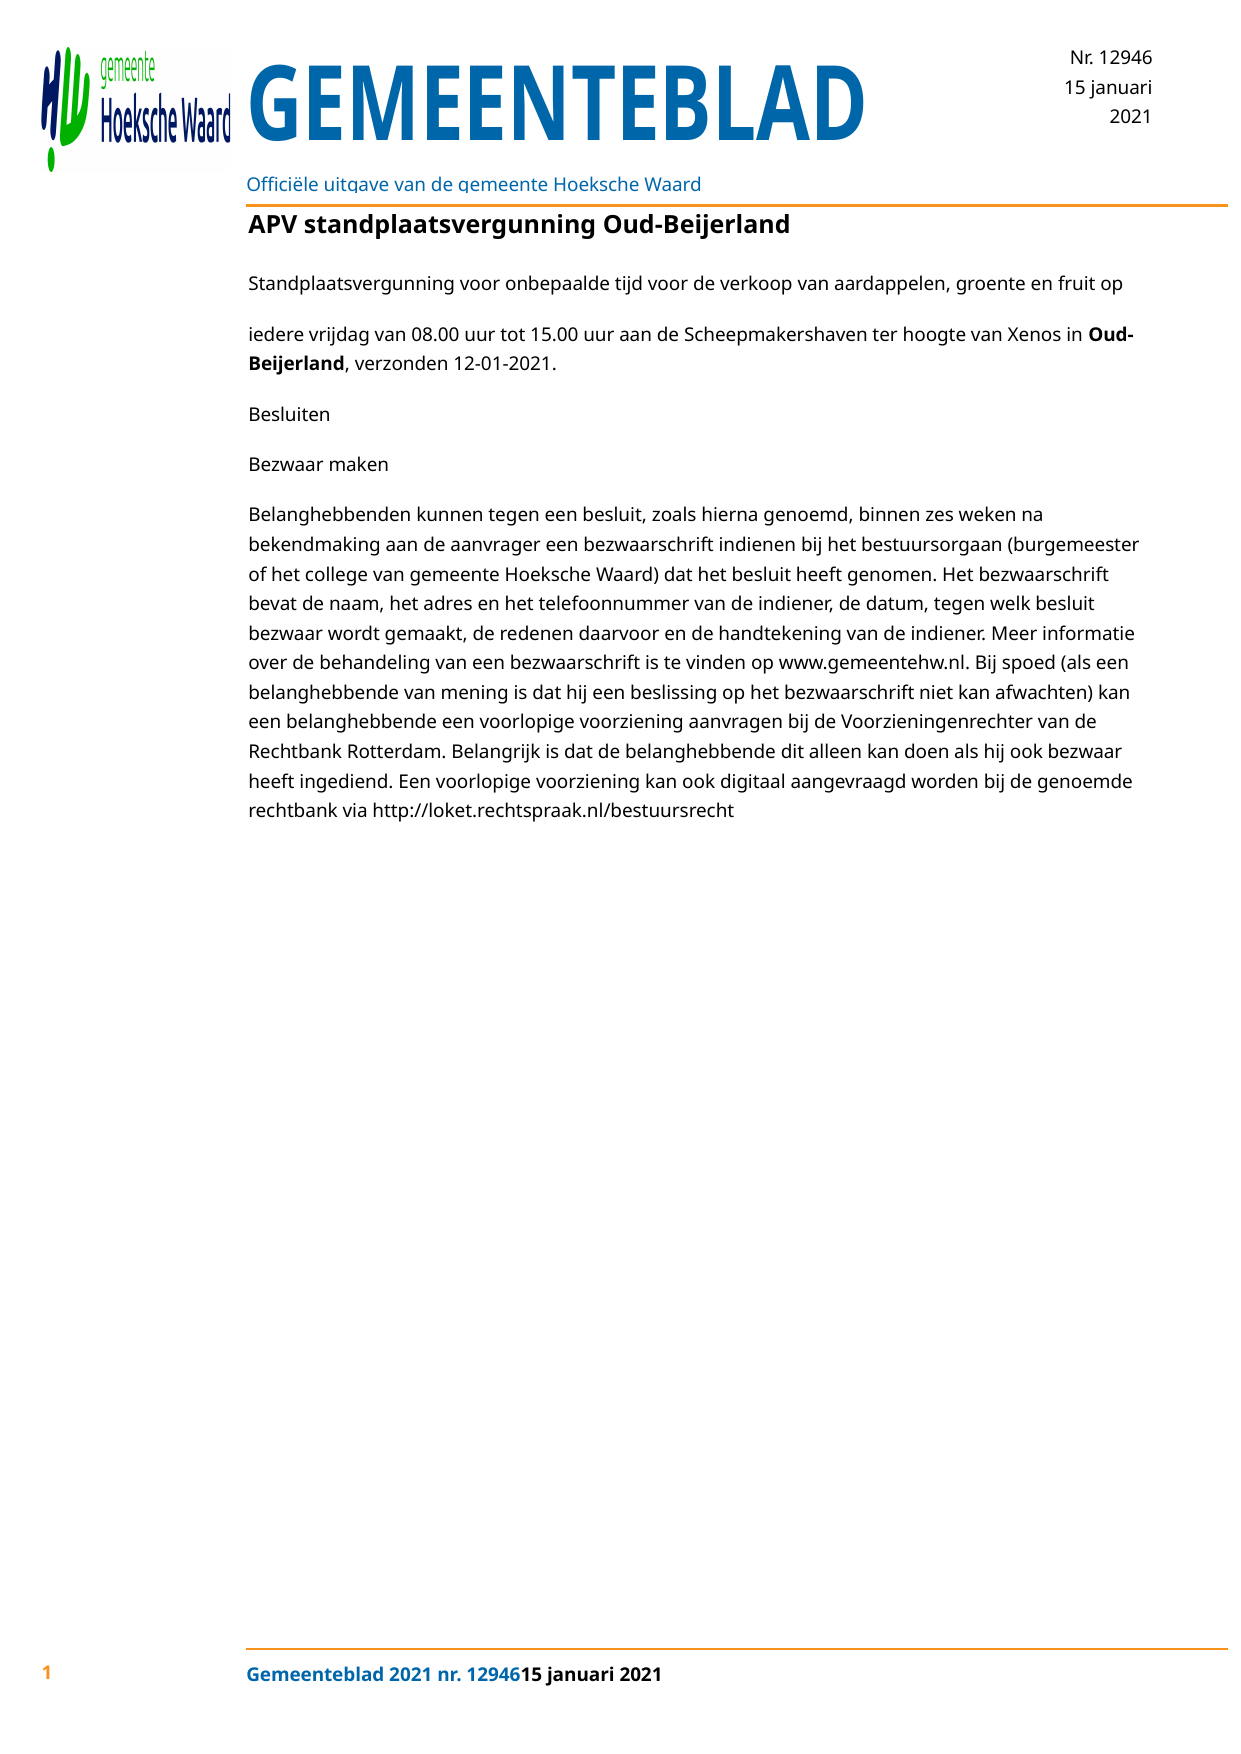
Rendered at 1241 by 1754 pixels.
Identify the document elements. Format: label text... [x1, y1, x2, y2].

text Belanghebbenden kunnen tegen een besluit, zoals hierna genoemd, binnen zes weken na bekendmaking aan de aanvrager een bezwaarschrift indienen bij het bestuursorgaan (burgemeester of het college van gemeente Hoeksche Waard) dat het besluit heeft genomen. Het bezwaarschrift bevat de naam, het adres en het telefoonnummer van de indiener, de datum, tegen welk besluit bezwaar wordt gemaakt, de redenen daarvoor en de handtekening van de indiener. Meer informatie over de behandeling van een bezwaarschrift is te vinden op www.gemeentehw.nl. Bij spoed (als een belanghebbende van mening is dat hij een beslissing op het bezwaarschrift niet kan afwachten) kan een belanghebbende een voorlopige voorziening aanvragen bij de Voorzieningenrechter van de Rechtbank Rotterdam. Belangrijk is dat de belanghebbende dit alleen kan doen als hij ook bezwaar heeft ingediend. Een voorlopige voorziening kan ook digitaal aangevraagd worden bij de genoemde rechtbank via http://loket.rechtspraak.nl/bestuursrecht [248, 502, 1152, 823]
text APV standplaatsvergunning Oud-Beijerland [248, 207, 1152, 241]
text Besluiten [248, 401, 1152, 426]
text Bezwaar maken [248, 451, 1152, 477]
text Standplaatsvergunning voor onbepaalde tijd voor de verkoop van aardappelen, groente en fruit op [248, 270, 1152, 296]
text iedere vrijdag van 08.00 uur tot 15.00 uur aan de Scheepmakershaven ter hoogte van Xenos in Oud-Beijerland, verzonden 12-01-2021. [248, 321, 1152, 376]
picture [41, 47, 231, 172]
